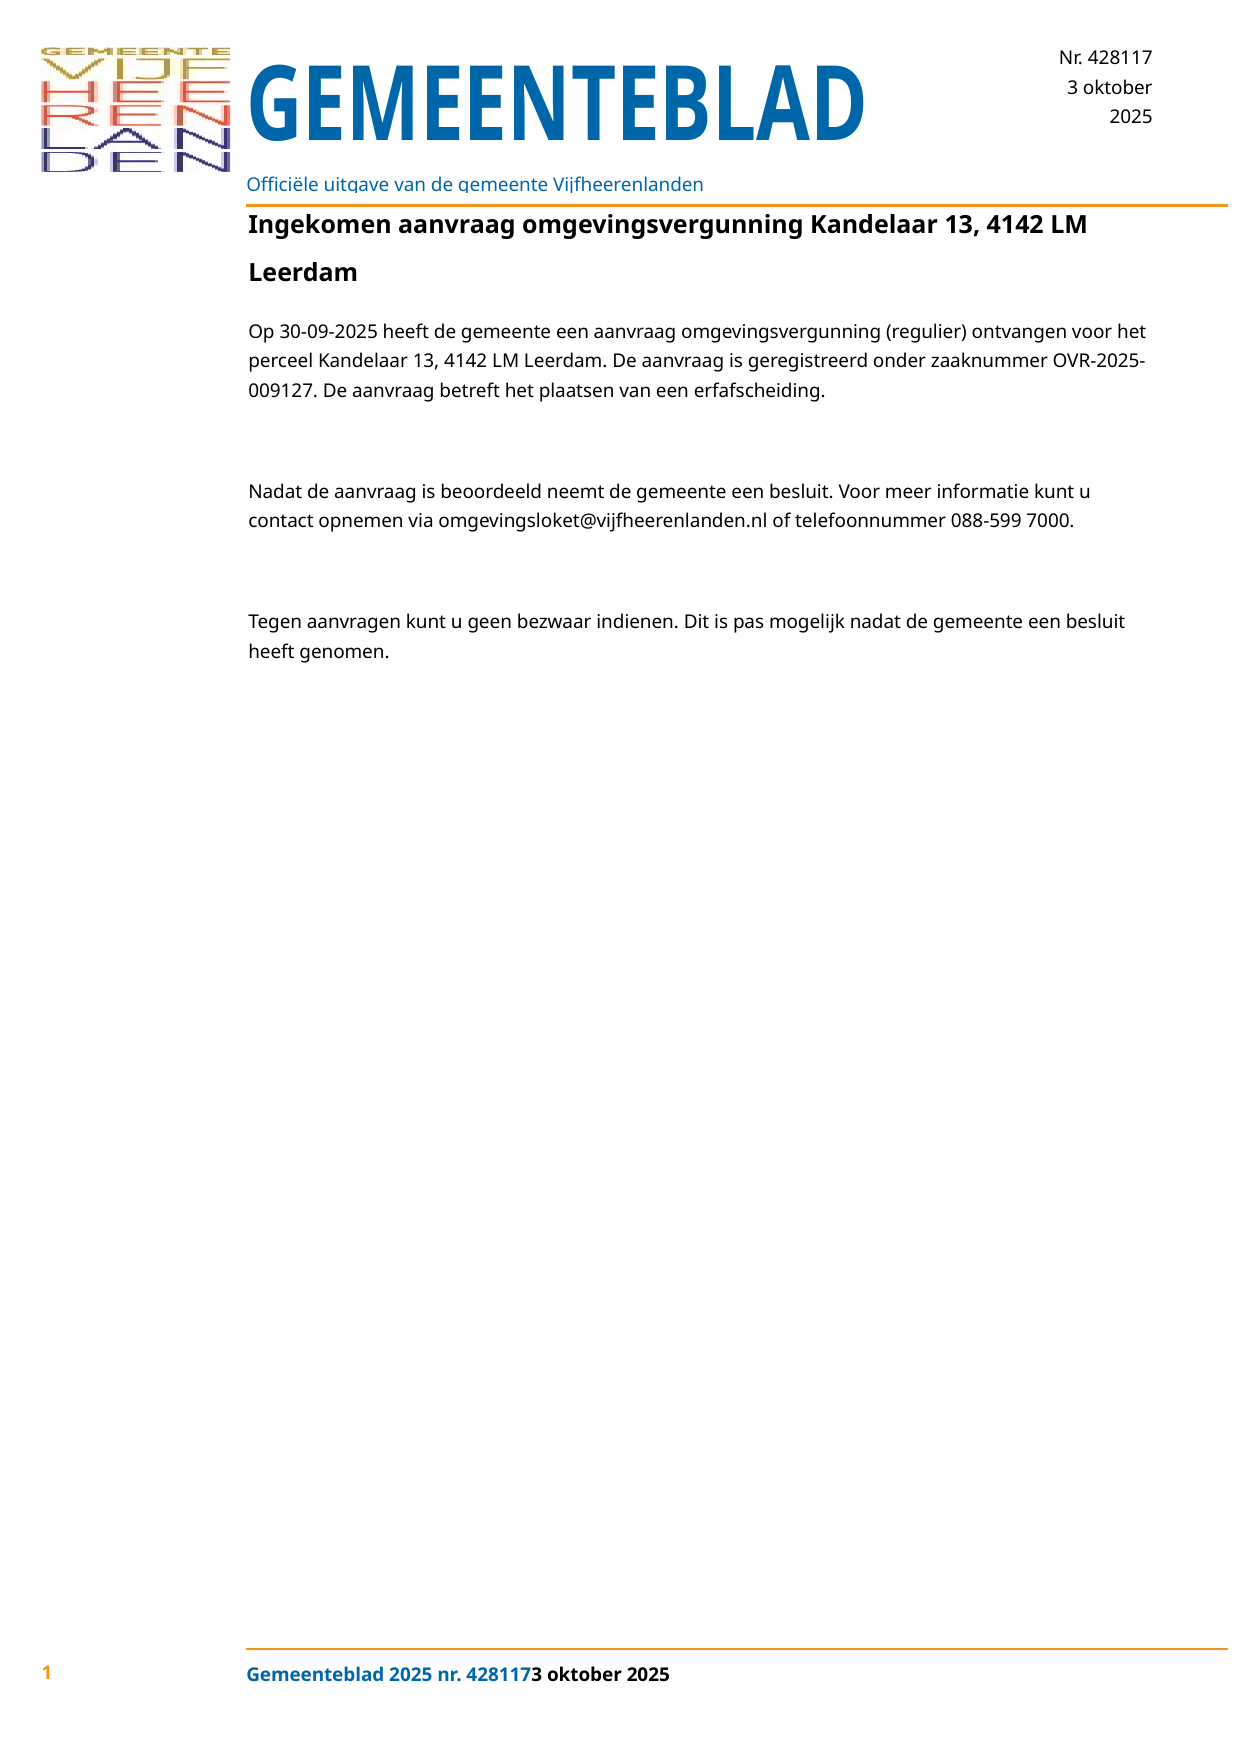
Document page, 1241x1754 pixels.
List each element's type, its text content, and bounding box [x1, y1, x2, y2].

text Nadat de aanvraag is beoordeeld neemt de gemeente een besluit. Voor meer informatie kunt u contact opnemen via omgevingsloket@vijfheerenlanden.nl of telefoonnummer 088-599 7000. [248, 478, 1152, 533]
picture [41, 47, 231, 172]
text Op 30-09-2025 heeft de gemeente een aanvraag omgevingsvergunning (regulier) ontvangen voor het perceel Kandelaar 13, 4142 LM Leerdam. De aanvraag is geregistreerd onder zaaknummer OVR-2025-009127. De aanvraag betreft het plaatsen van een erfafscheiding. [248, 318, 1152, 403]
text Tegen aanvragen kunt u geen bezwaar indienen. Dit is pas mogelijk nadat de gemeente een besluit heeft genomen. [248, 608, 1152, 664]
text Ingekomen aanvraag omgevingsvergunning Kandelaar 13, 4142 LM Leerdam [248, 207, 1152, 288]
